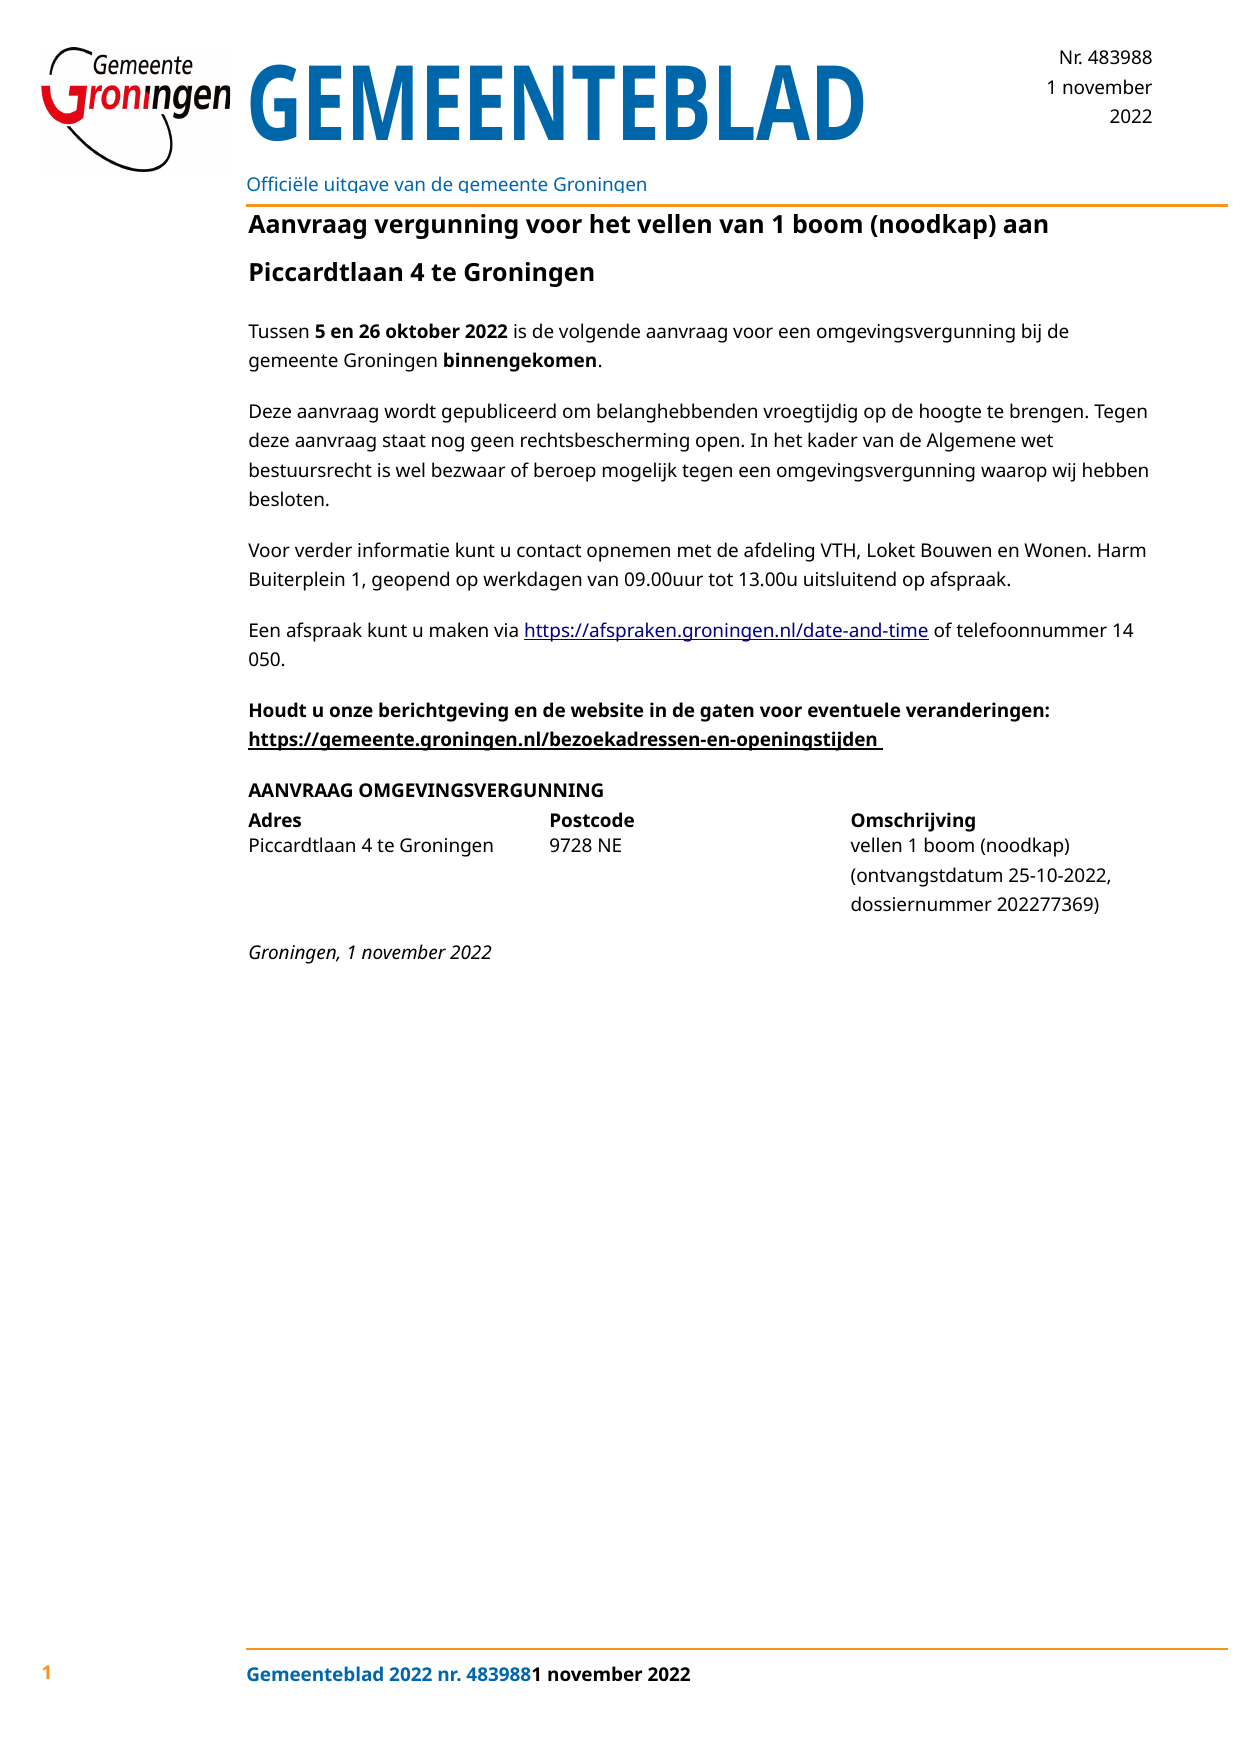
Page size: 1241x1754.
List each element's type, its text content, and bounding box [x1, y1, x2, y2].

table_header Omschrijving [850, 807, 1152, 832]
table_cell vellen 1 boom (noodkap) (ontvangstdatum 25-10-2022, dossiernummer 202277369) [850, 833, 1152, 917]
table_header Adres [248, 807, 549, 832]
table_header Postcode [549, 807, 850, 832]
text Voor verder informatie kunt u contact opnemen met de afdeling VTH, Loket Bouwen en Wonen. Harm Buiterplein 1, geopend op werkdagen van 09.00uur tot 13.00u uitsluitend op afspraak. [248, 537, 1152, 592]
text Tussen 5 en 26 oktober 2022 is de volgende aanvraag voor een omgevingsvergunning bij de gemeente Groningen binnengekomen. [248, 318, 1152, 373]
text Deze aanvraag wordt gepubliceerd om belanghebbenden vroegtijdig op de hoogte te brengen. Tegen deze aanvraag staat nog geen rechtsbescherming open. In het kader van de Algemene wet bestuursrecht is wel bezwaar of beroep mogelijk tegen een omgevingsvergunning waarop wij hebben besloten. [248, 398, 1152, 512]
text Een afspraak kunt u maken via https://afspraken.groningen.nl/date-and-time of telefoonnummer 14 050. [248, 617, 1152, 672]
table_cell 9728 NE [549, 833, 850, 917]
text AANVRAAG OMGEVINGSVERGUNNING [248, 777, 1152, 803]
picture [41, 47, 231, 172]
text Houdt u onze berichtgeving en de website in de gaten voor eventuele veranderingen: https://gemeente.groningen.nl/bezoekadressen-en-openingstijden [248, 697, 1152, 752]
text Aanvraag vergunning voor het vellen van 1 boom (noodkap) aan Piccardtlaan 4 te Groningen [248, 207, 1152, 288]
table_cell Piccardtlaan 4 te Groningen [248, 833, 549, 917]
text Groningen, 1 november 2022 [248, 939, 1152, 964]
